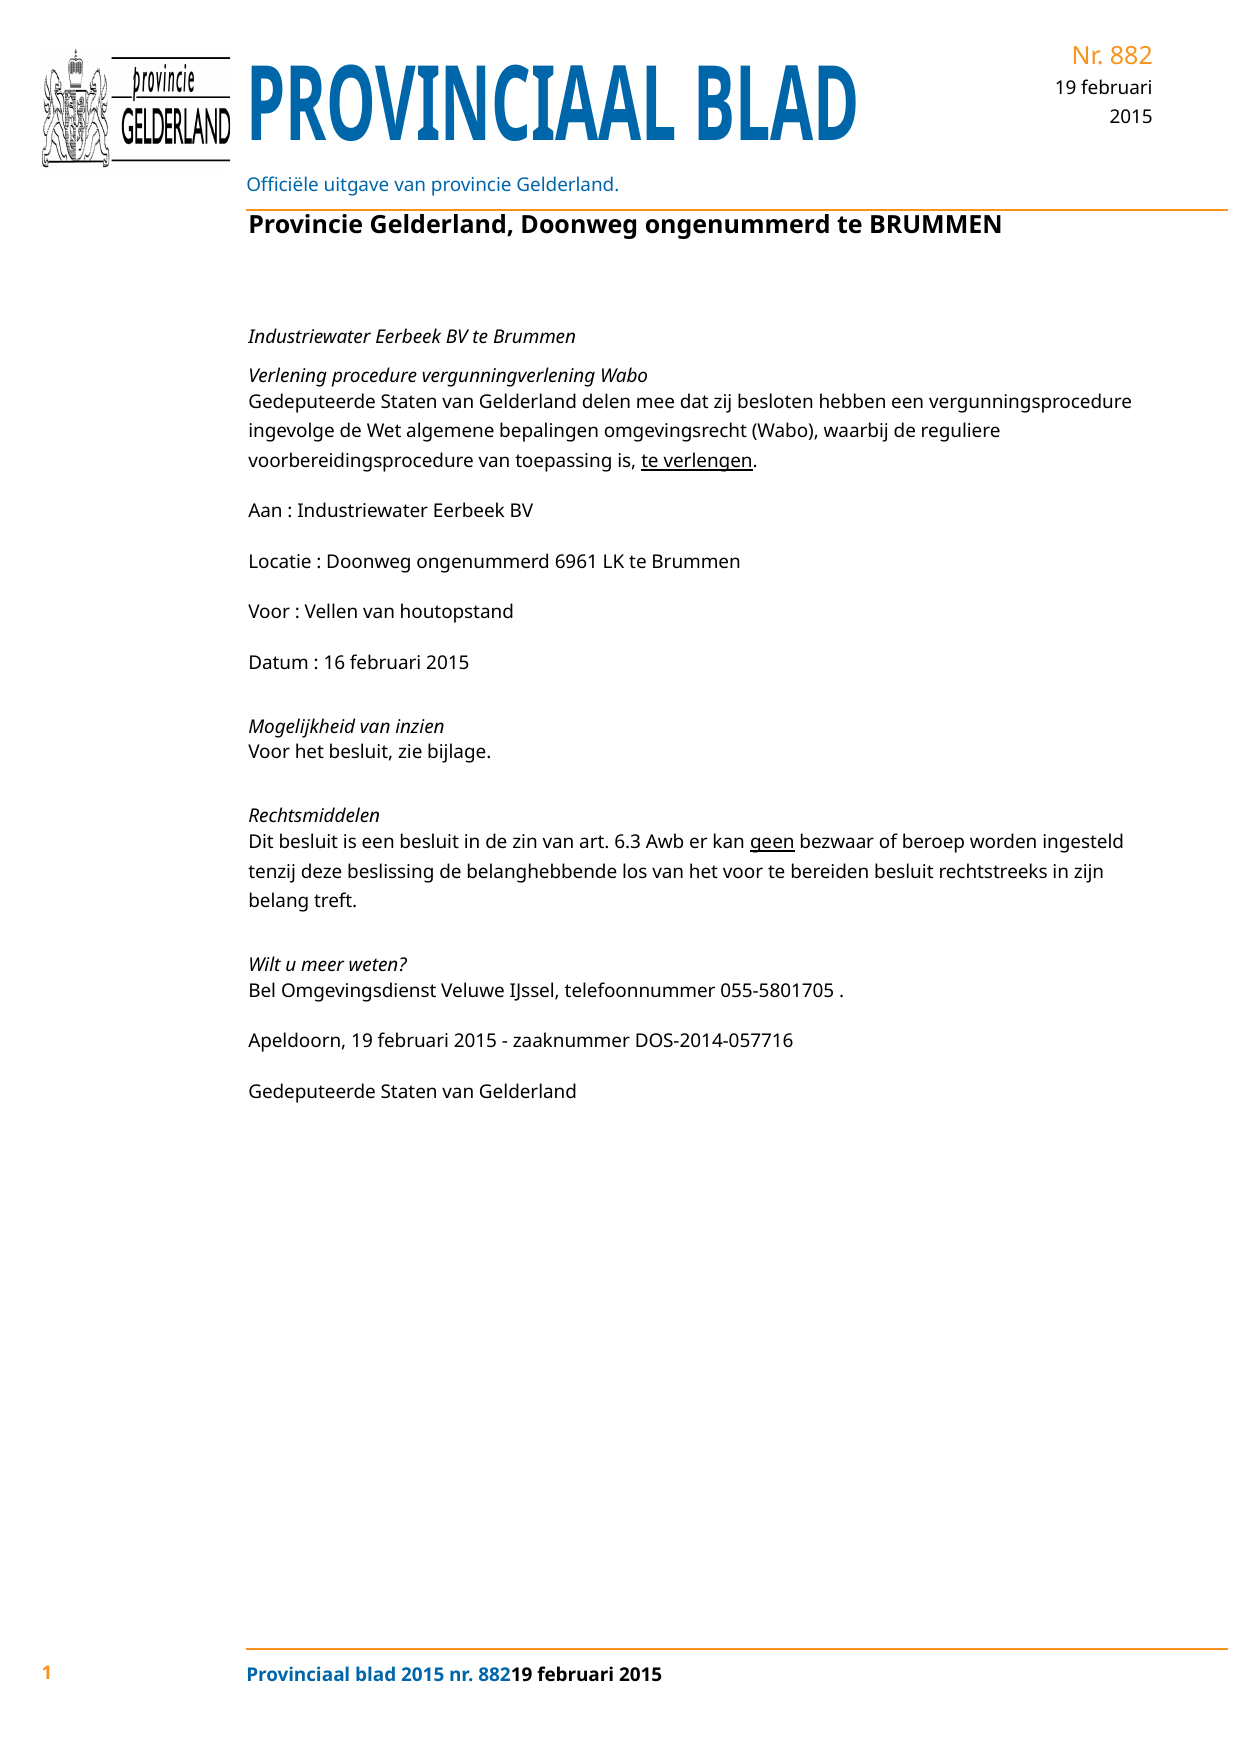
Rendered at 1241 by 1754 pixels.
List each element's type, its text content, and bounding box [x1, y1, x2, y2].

text Wilt u meer weten? [248, 951, 1152, 977]
text Locatie : Doonweg ongenummerd 6961 LK te Brummen [248, 548, 1152, 574]
text Industriewater Eerbeek BV te Brummen [248, 323, 1152, 349]
text Datum : 16 februari 2015 [248, 649, 1152, 675]
text Verlening procedure vergunningverlening Wabo [248, 362, 1152, 388]
text Apeldoorn, 19 februari 2015 - zaaknummer DOS-2014-057716 [248, 1028, 1152, 1053]
text Provincie Gelderland, Doonweg ongenummerd te BRUMMEN [248, 211, 1152, 241]
text Bel Omgevingsdienst Veluwe IJssel, telefoonnummer 055-5801705 . [248, 977, 1152, 1003]
text Gedeputeerde Staten van Gelderland delen mee dat zij besloten hebben een vergunningsprocedure ingevolge de Wet algemene bepalingen omgevingsrecht (Wabo), waarbij de reguliere voorbereidingsprocedure van toepassing is, te verlengen. [248, 388, 1152, 473]
text Voor het besluit, zie bijlage. [248, 739, 1152, 764]
text Mogelijkheid van inzien [248, 713, 1152, 739]
text Dit besluit is een besluit in de zin van art. 6.3 Awb er kan geen bezwaar of beroep worden ingesteld tenzij deze beslissing de belanghebbende los van het voor te bereiden besluit rechtstreeks in zijn belang treft. [248, 828, 1152, 913]
text Aan : Industriewater Eerbeek BV [248, 498, 1152, 523]
text Gedeputeerde Staten van Gelderland [248, 1078, 1152, 1104]
text Voor : Vellen van houtopstand [248, 598, 1152, 624]
text Rechtsmiddelen [248, 803, 1152, 828]
picture [41, 47, 231, 172]
